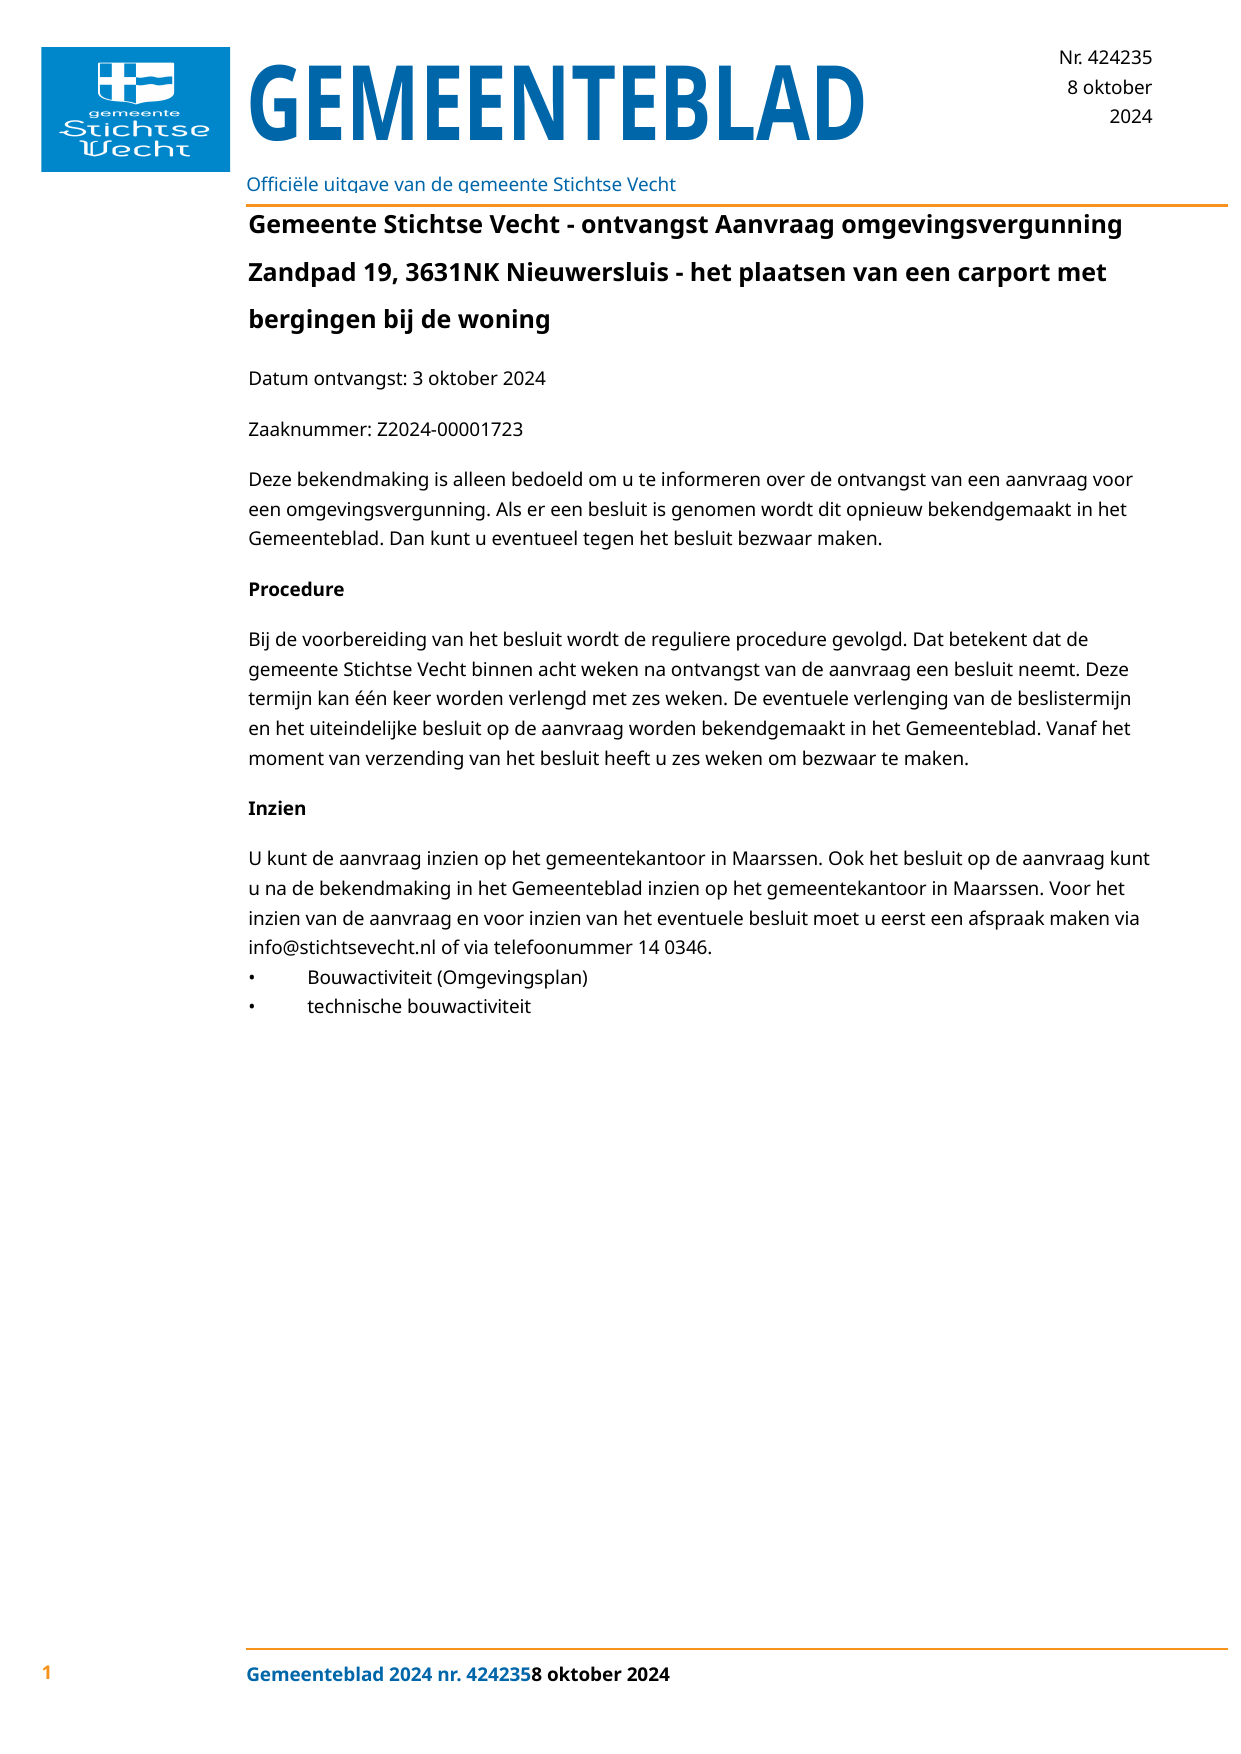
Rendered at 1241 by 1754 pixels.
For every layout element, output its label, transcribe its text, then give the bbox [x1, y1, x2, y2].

text Procedure [248, 576, 1152, 602]
text Inzien [248, 795, 1152, 821]
text Deze bekendmaking is alleen bedoeld om u te informeren over de ontvangst van een aanvraag voor een omgevingsvergunning. Als er een besluit is genomen wordt dit opnieuw bekendgemaakt in het Gemeenteblad. Dan kunt u eventueel tegen het besluit bezwaar maken. [248, 466, 1152, 551]
text U kunt de aanvraag inzien op het gemeentekantoor in Maarssen. Ook het besluit op de aanvraag kunt u na de bekendmaking in het Gemeenteblad inzien op het gemeentekantoor in Maarssen. Voor het inzien van de aanvraag en voor inzien van het eventuele besluit moet u eerst een afspraak maken via info@stichtsevecht.nl of via telefoonummer 14 0346. [248, 846, 1152, 960]
text Datum ontvangst: 3 oktober 2024 [248, 366, 1152, 391]
text Zaaknummer: Z2024-00001723 [248, 416, 1152, 442]
list technische bouwactiviteit [248, 993, 1152, 1019]
picture [99, 63, 135, 101]
text Gemeente Stichtse Vecht - ontvangst Aanvraag omgevingsvergunning Zandpad 19, 3631NK Nieuwersluis - het plaatsen van een carport met bergingen bij de woning [248, 207, 1152, 336]
text Bij de voorbereiding van het besluit wordt de reguliere procedure gevolgd. Dat betekent dat de gemeente Stichtse Vecht binnen acht weken na ontvangst van de aanvraag een besluit neemt. Deze termijn kan één keer worden verlengd met zes weken. De eventuele verlenging van de beslistermijn en het uiteindelijke besluit op de aanvraag worden bekendgemaakt in het Gemeenteblad. Vanaf het moment van verzending van het besluit heeft u zes weken om bezwaar te maken. [248, 626, 1152, 770]
picture [137, 63, 174, 103]
list Bouwactiviteit (Omgevingsplan) [248, 964, 1152, 989]
